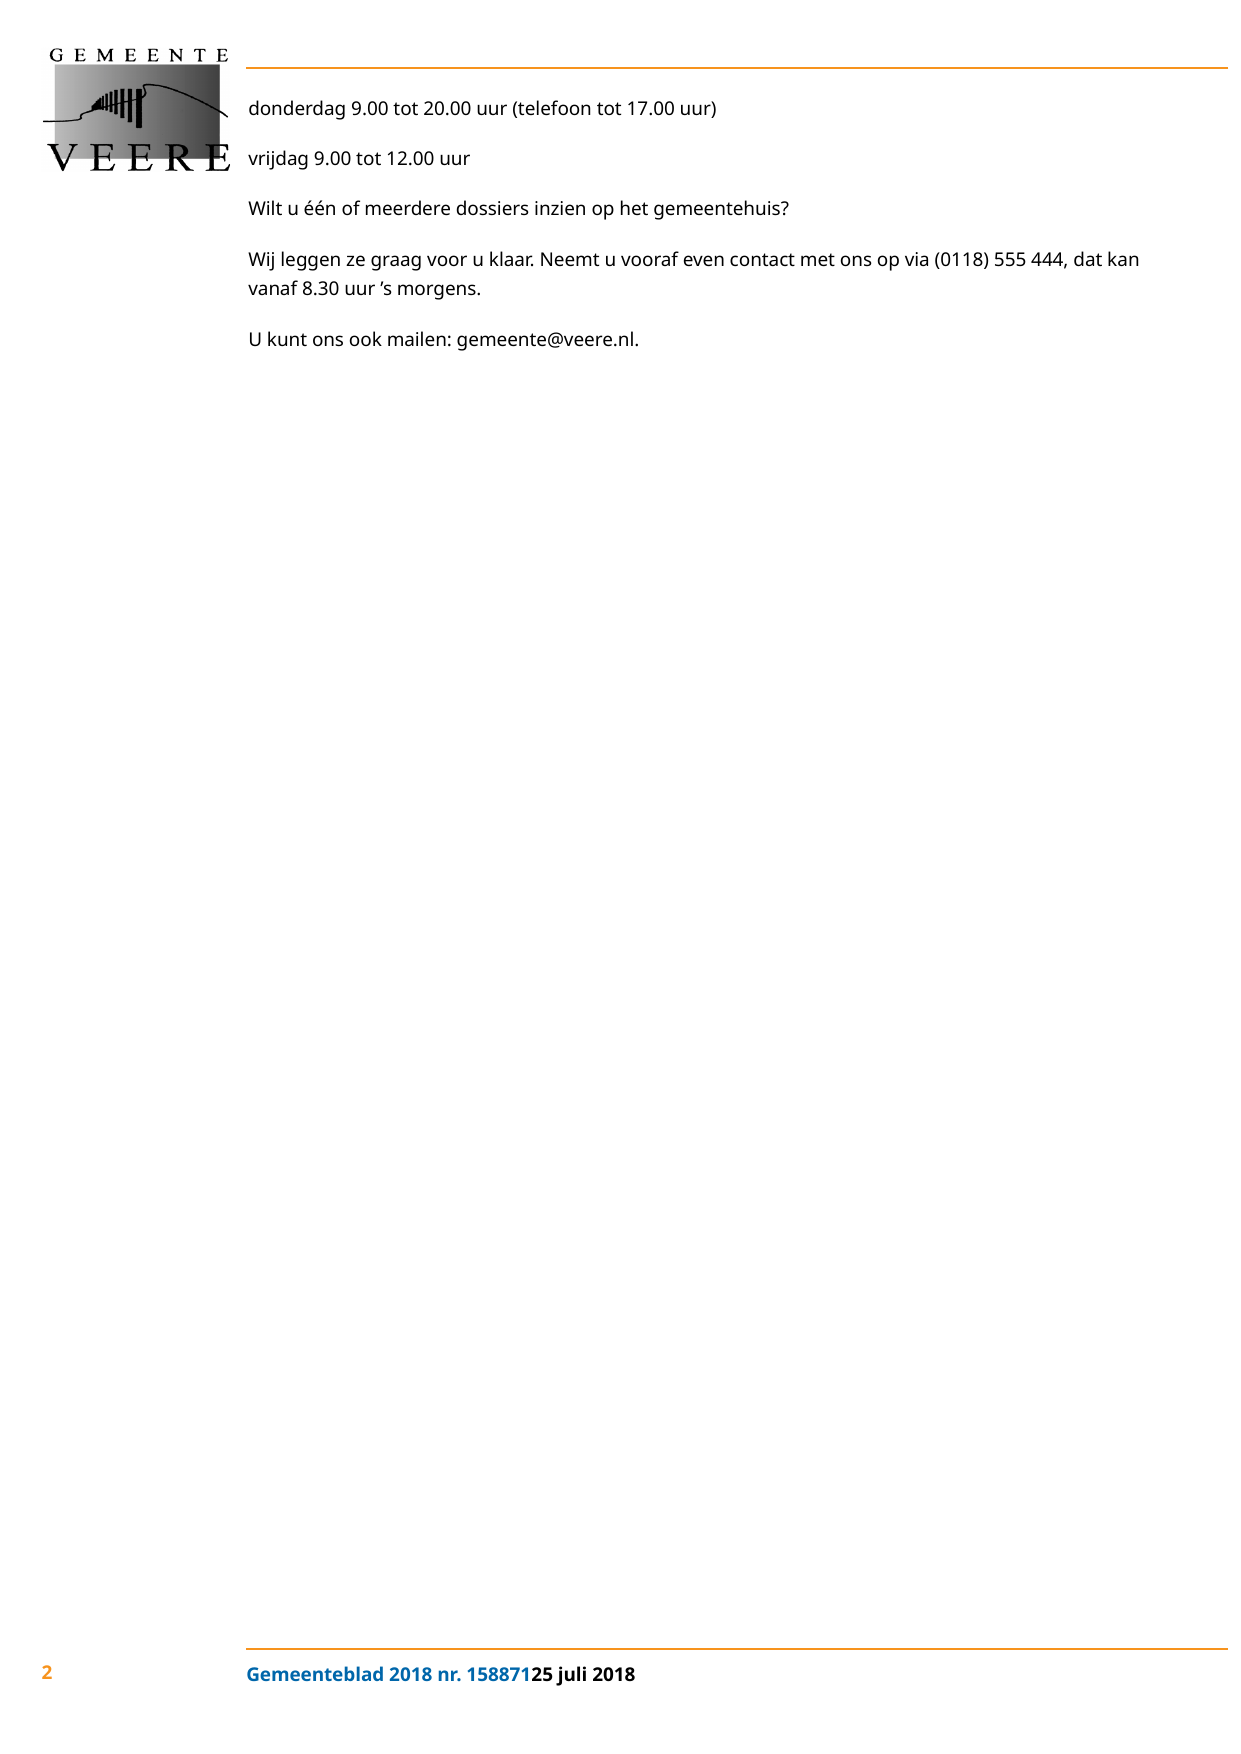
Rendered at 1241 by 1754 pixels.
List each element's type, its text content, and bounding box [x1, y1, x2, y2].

text Wij leggen ze graag voor u klaar. Neemt u vooraf even contact met ons op via (0118) 555 444, dat kan vanaf 8.30 uur ’s morgens. [248, 246, 1152, 301]
picture [41, 47, 231, 172]
text vrijdag 9.00 tot 12.00 uur [248, 145, 1152, 171]
text Wilt u één of meerdere dossiers inzien op het gemeentehuis? [248, 196, 1152, 221]
text donderdag 9.00 tot 20.00 uur (telefoon tot 17.00 uur) [248, 95, 1152, 121]
text U kunt ons ook mailen: gemeente@veere.nl. [248, 326, 1152, 352]
